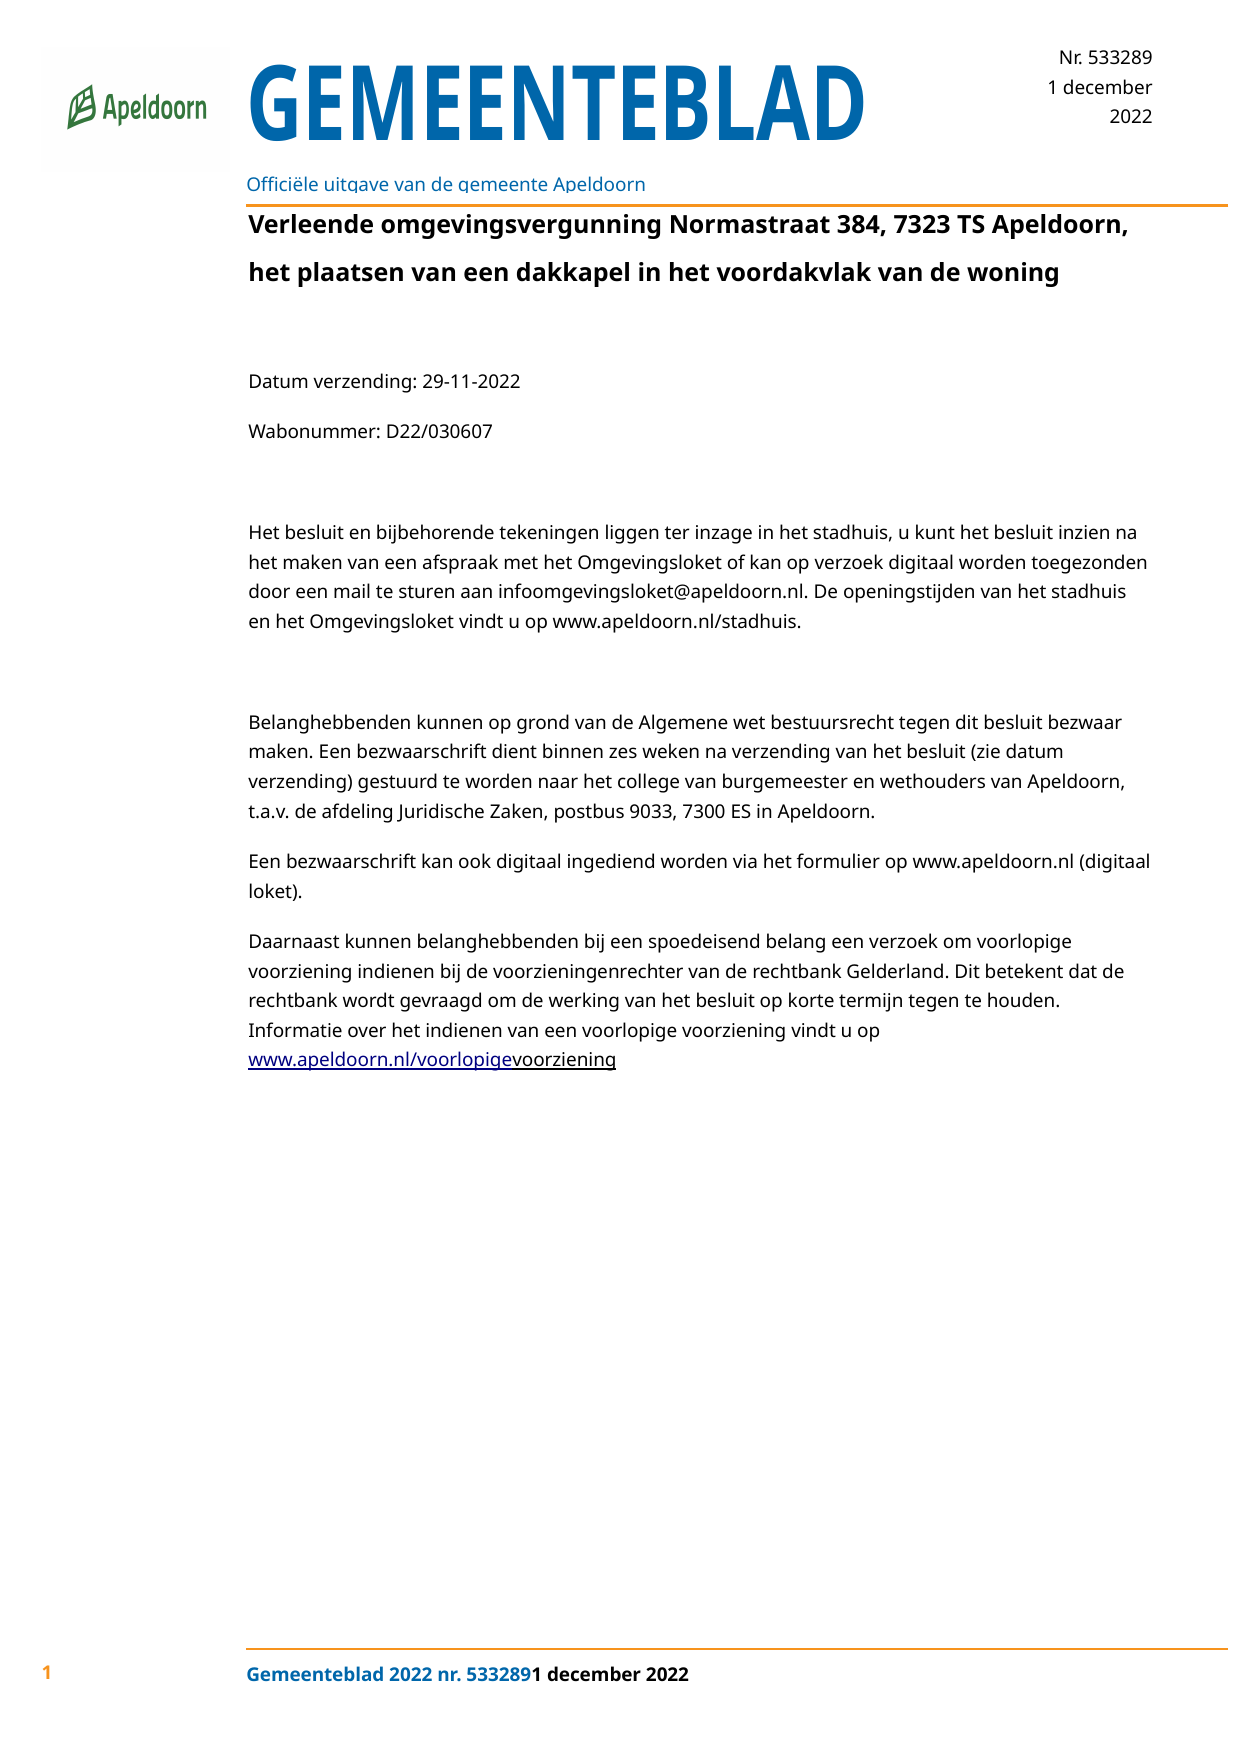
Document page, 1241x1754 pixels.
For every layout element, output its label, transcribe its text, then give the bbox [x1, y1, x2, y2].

text Het besluit en bijbehorende tekeningen liggen ter inzage in het stadhuis, u kunt het besluit inzien na het maken van een afspraak met het Omgevingsloket of kan op verzoek digitaal worden toegezonden door een mail te sturen aan infoomgevingsloket@apeldoorn.nl. De openingstijden van het stadhuis en het Omgevingsloket vindt u op www.apeldoorn.nl/stadhuis. [248, 519, 1152, 634]
text Belanghebbenden kunnen op grond van de Algemene wet bestuursrecht tegen dit besluit bezwaar maken. Een bezwaarschrift dient binnen zes weken na verzending van het besluit (zie datum verzending) gestuurd te worden naar het college van burgemeester en wethouders van Apeldoorn, t.a.v. de afdeling Juridische Zaken, postbus 9033, 7300 ES in Apeldoorn. [248, 709, 1152, 824]
text Verleende omgevingsvergunning Normastraat 384, 7323 TS Apeldoorn, het plaatsen van een dakkapel in het voordakvlak van de woning [248, 207, 1152, 288]
text Daarnaast kunnen belanghebbenden bij een spoedeisend belang een verzoek om voorlopige voorziening indienen bij de voorzieningenrechter van de rechtbank Gelderland. Dit betekent dat de rechtbank wordt gevraagd om de werking van het besluit op korte termijn tegen te houden. Informatie over het indienen van een voorlopige voorziening vindt u op www.apeldoorn.nl/voorlopigevoorziening [248, 928, 1152, 1072]
text Datum verzending: 29-11-2022 [248, 368, 1152, 394]
picture [41, 47, 231, 172]
text Wabonummer: D22/030607 [248, 419, 1152, 444]
text Een bezwaarschrift kan ook digitaal ingediend worden via het formulier op www.apeldoorn.nl (digitaal loket). [248, 848, 1152, 904]
